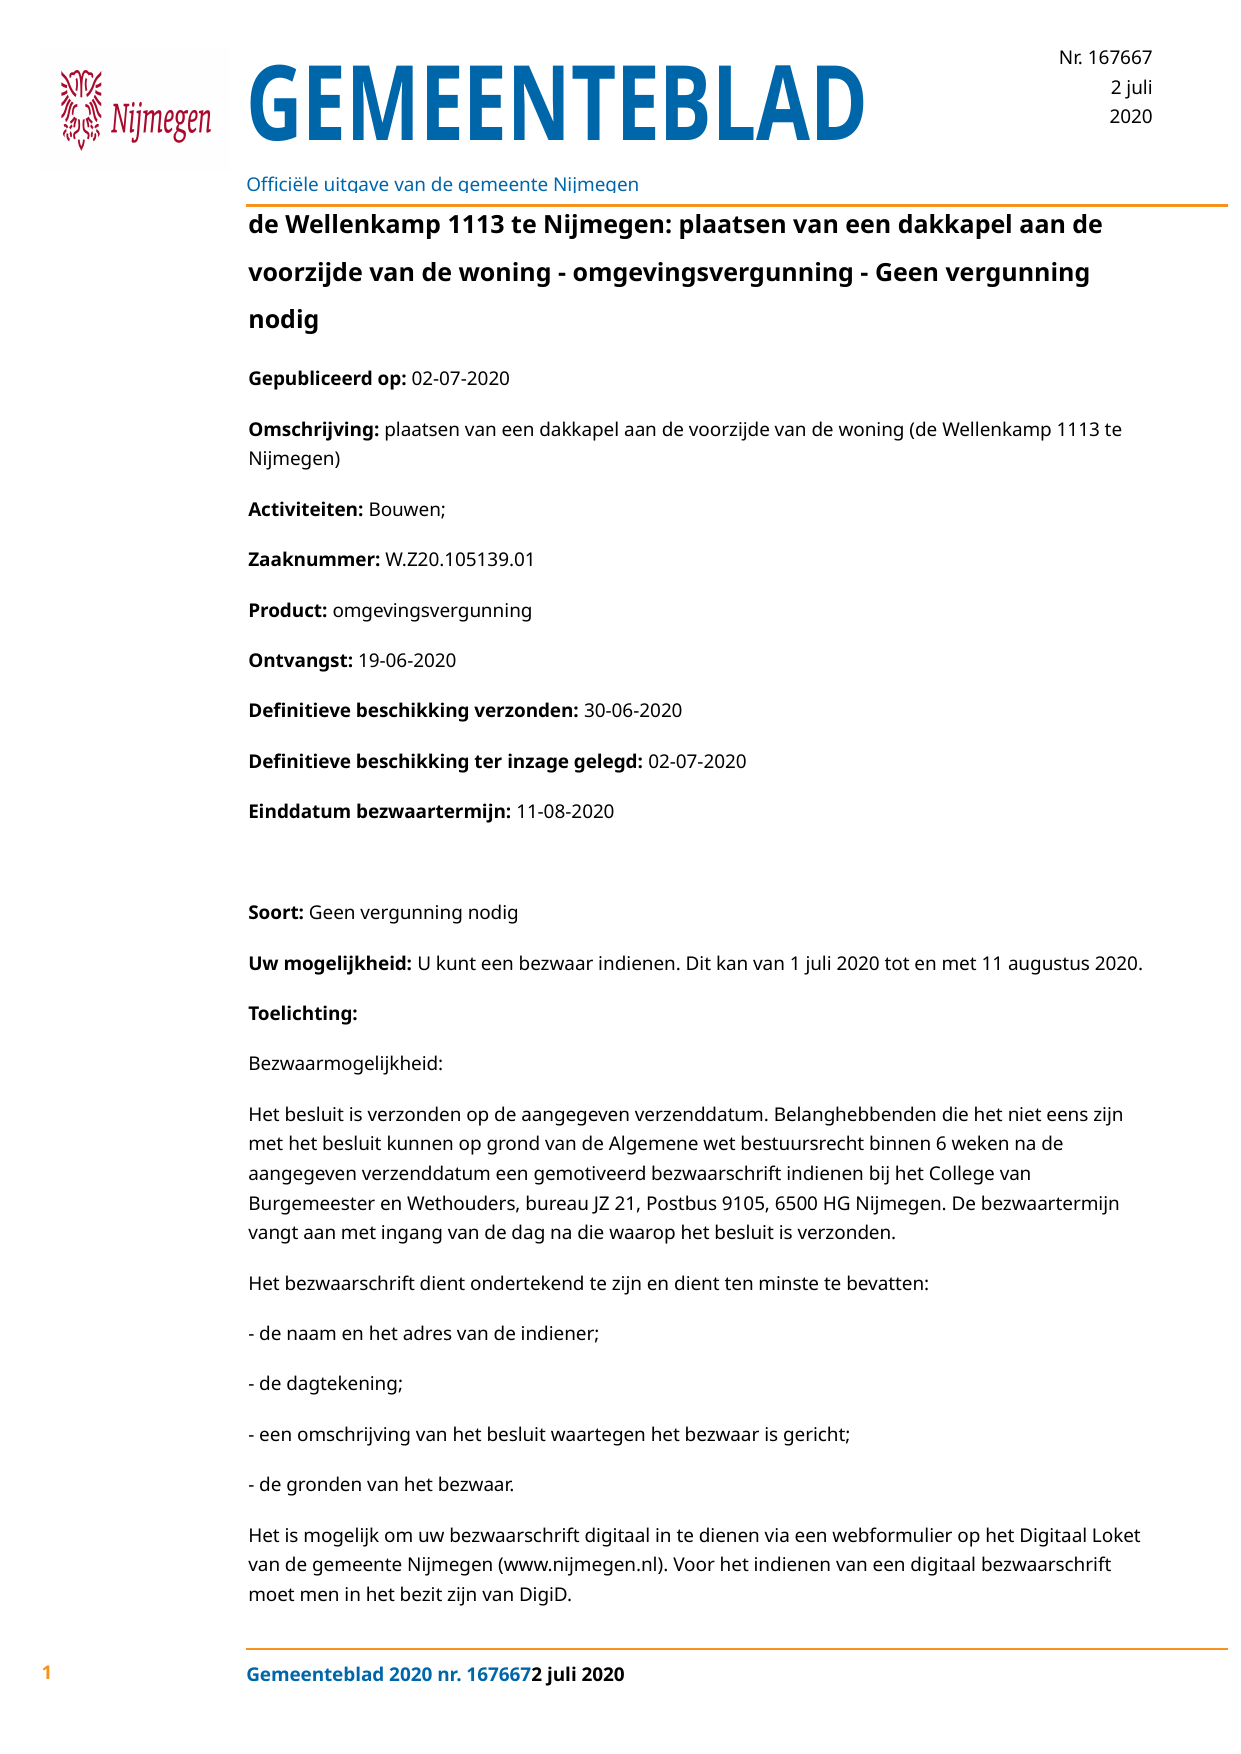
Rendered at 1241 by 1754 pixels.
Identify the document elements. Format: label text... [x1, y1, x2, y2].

text Definitieve beschikking ter inzage gelegd: 02-07-2020 [248, 748, 1152, 774]
text - de gronden van het bezwaar. [248, 1471, 1152, 1497]
text Het bezwaarschrift dient ondertekend te zijn en dient ten minste te bevatten: [248, 1270, 1152, 1295]
text Activiteiten: Bouwen; [248, 496, 1152, 522]
text Soort: Geen vergunning nodig [248, 899, 1152, 925]
text Definitieve beschikking verzonden: 30-06-2020 [248, 698, 1152, 723]
text - de naam en het adres van de indiener; [248, 1320, 1152, 1346]
picture [41, 47, 231, 172]
text Toelichting: [248, 1000, 1152, 1026]
text Het besluit is verzonden op de aangegeven verzenddatum. Belanghebbenden die het niet eens zijn met het besluit kunnen op grond van de Algemene wet bestuursrecht binnen 6 weken na de aangegeven verzenddatum een gemotiveerd bezwaarschrift indienen bij het College van Burgemeester en Wethouders, bureau JZ 21, Postbus 9105, 6500 HG Nijmegen. De bezwaartermijn vangt aan met ingang van de dag na die waarop het besluit is verzonden. [248, 1101, 1152, 1245]
text Uw mogelijkheid: U kunt een bezwaar indienen. Dit kan van 1 juli 2020 tot en met 11 augustus 2020. [248, 950, 1152, 975]
text Product: omgevingsvergunning [248, 597, 1152, 622]
text Ontvangst: 19-06-2020 [248, 647, 1152, 673]
text - een omschrijving van het besluit waartegen het bezwaar is gericht; [248, 1421, 1152, 1447]
text Zaaknummer: W.Z20.105139.01 [248, 546, 1152, 572]
text Bezwaarmogelijkheid: [248, 1051, 1152, 1076]
text Het is mogelijk om uw bezwaarschrift digitaal in te dienen via een webformulier op het Digitaal Loket van de gemeente Nijmegen (www.nijmegen.nl). Voor het indienen van een digitaal bezwaarschrift moet men in het bezit zijn van DigiD. [248, 1522, 1152, 1607]
text Einddatum bezwaartermijn: 11-08-2020 [248, 798, 1152, 824]
text Gepubliceerd op: 02-07-2020 [248, 366, 1152, 391]
text Omschrijving: plaatsen van een dakkapel aan de voorzijde van de woning (de Wellenkamp 1113 te Nijmegen) [248, 416, 1152, 471]
text de Wellenkamp 1113 te Nijmegen: plaatsen van een dakkapel aan de voorzijde van de woning - omgevingsvergunning - Geen vergunning nodig [248, 207, 1152, 336]
text - de dagtekening; [248, 1371, 1152, 1396]
